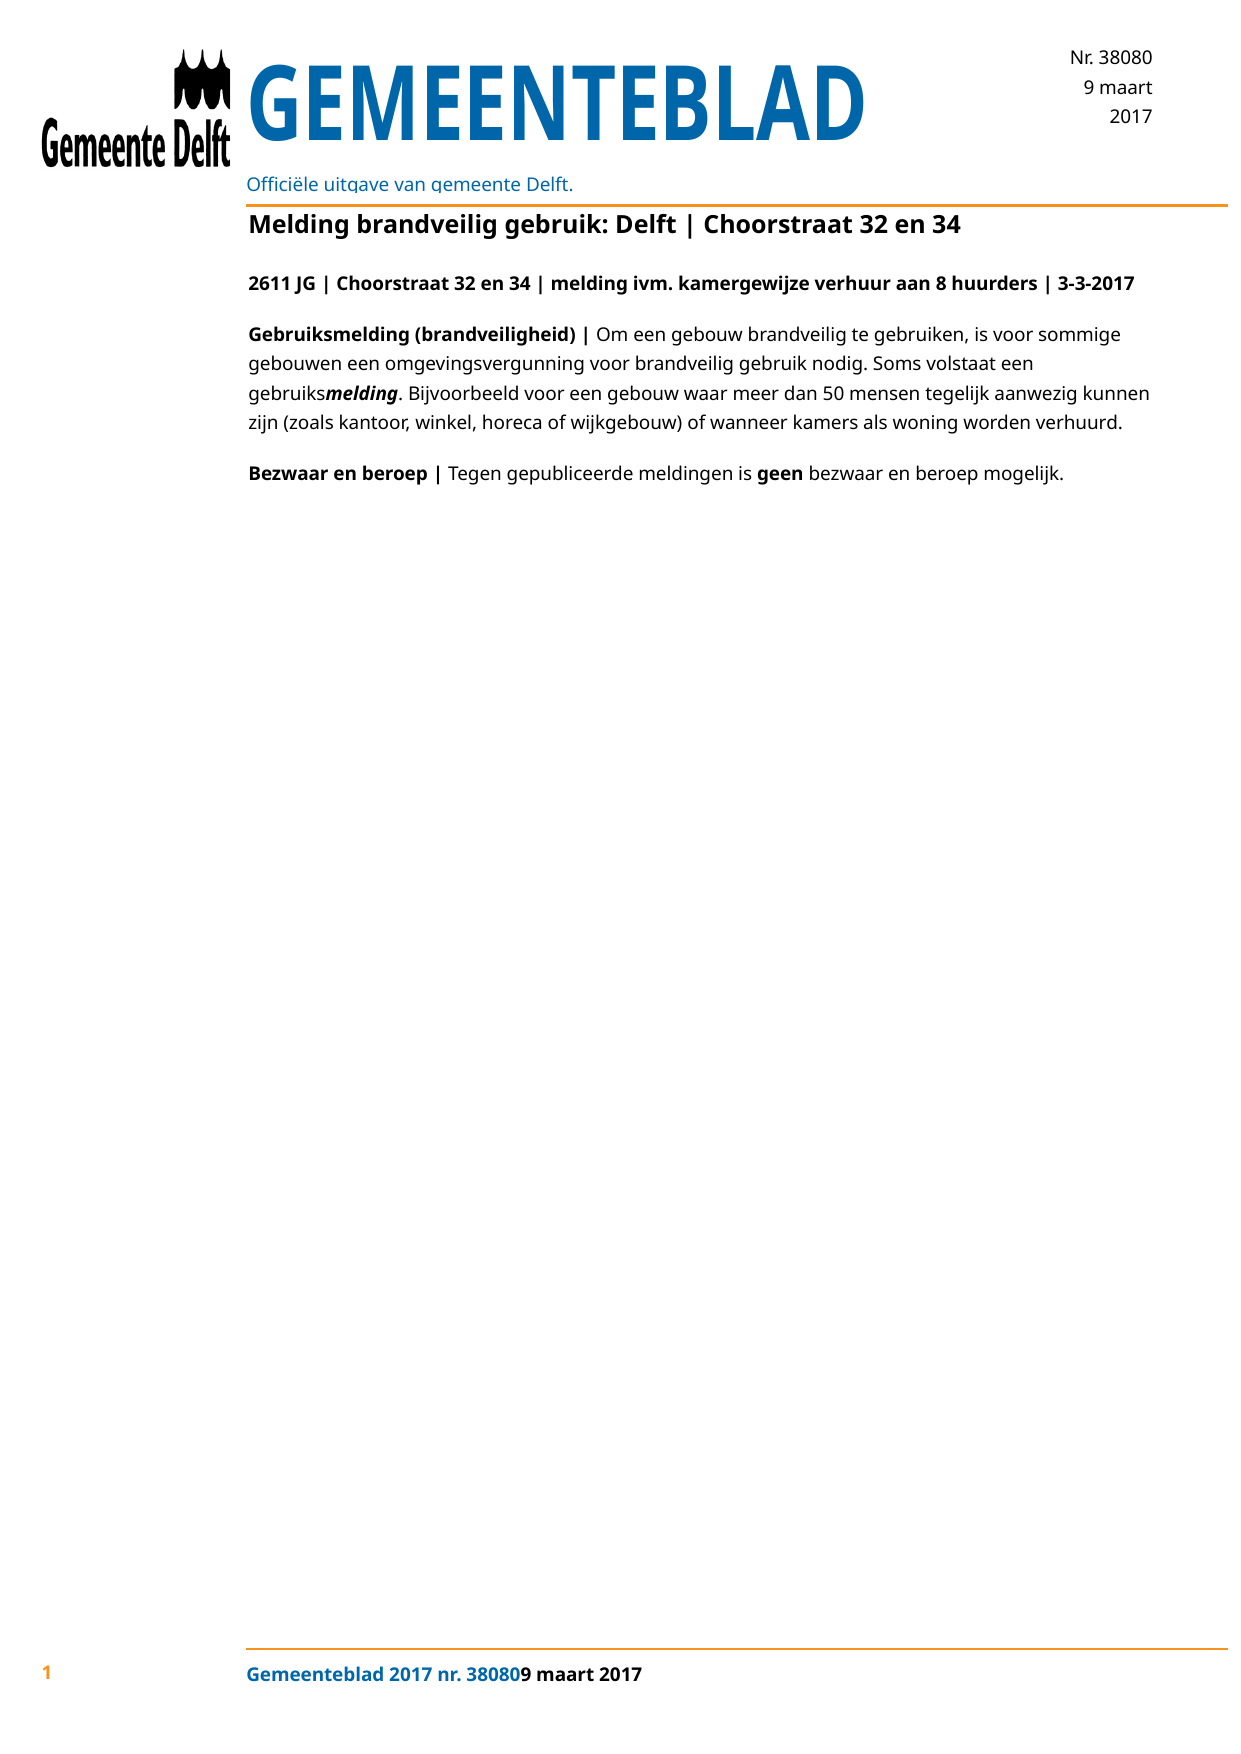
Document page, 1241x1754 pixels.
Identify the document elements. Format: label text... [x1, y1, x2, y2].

text Melding brandveilig gebruik: Delft | Choorstraat 32 en 34 [248, 207, 1152, 241]
picture [41, 47, 231, 172]
text 2611 JG | Choorstraat 32 en 34 | melding ivm. kamergewijze verhuur aan 8 huurders | 3-3-2017 [248, 270, 1152, 296]
text Gebruiksmelding (brandveiligheid) | Om een gebouw brandveilig te gebruiken, is voor sommige gebouwen een omgevingsvergunning voor brandveilig gebruik nodig. Soms volstaat een gebruiksmelding. Bijvoorbeeld voor een gebouw waar meer dan 50 mensen tegelijk aanwezig kunnen zijn (zoals kantoor, winkel, horeca of wijkgebouw) of wanneer kamers als woning worden verhuurd. [248, 321, 1152, 435]
text Bezwaar en beroep | Tegen gepubliceerde meldingen is geen bezwaar en beroep mogelijk. [248, 460, 1152, 486]
